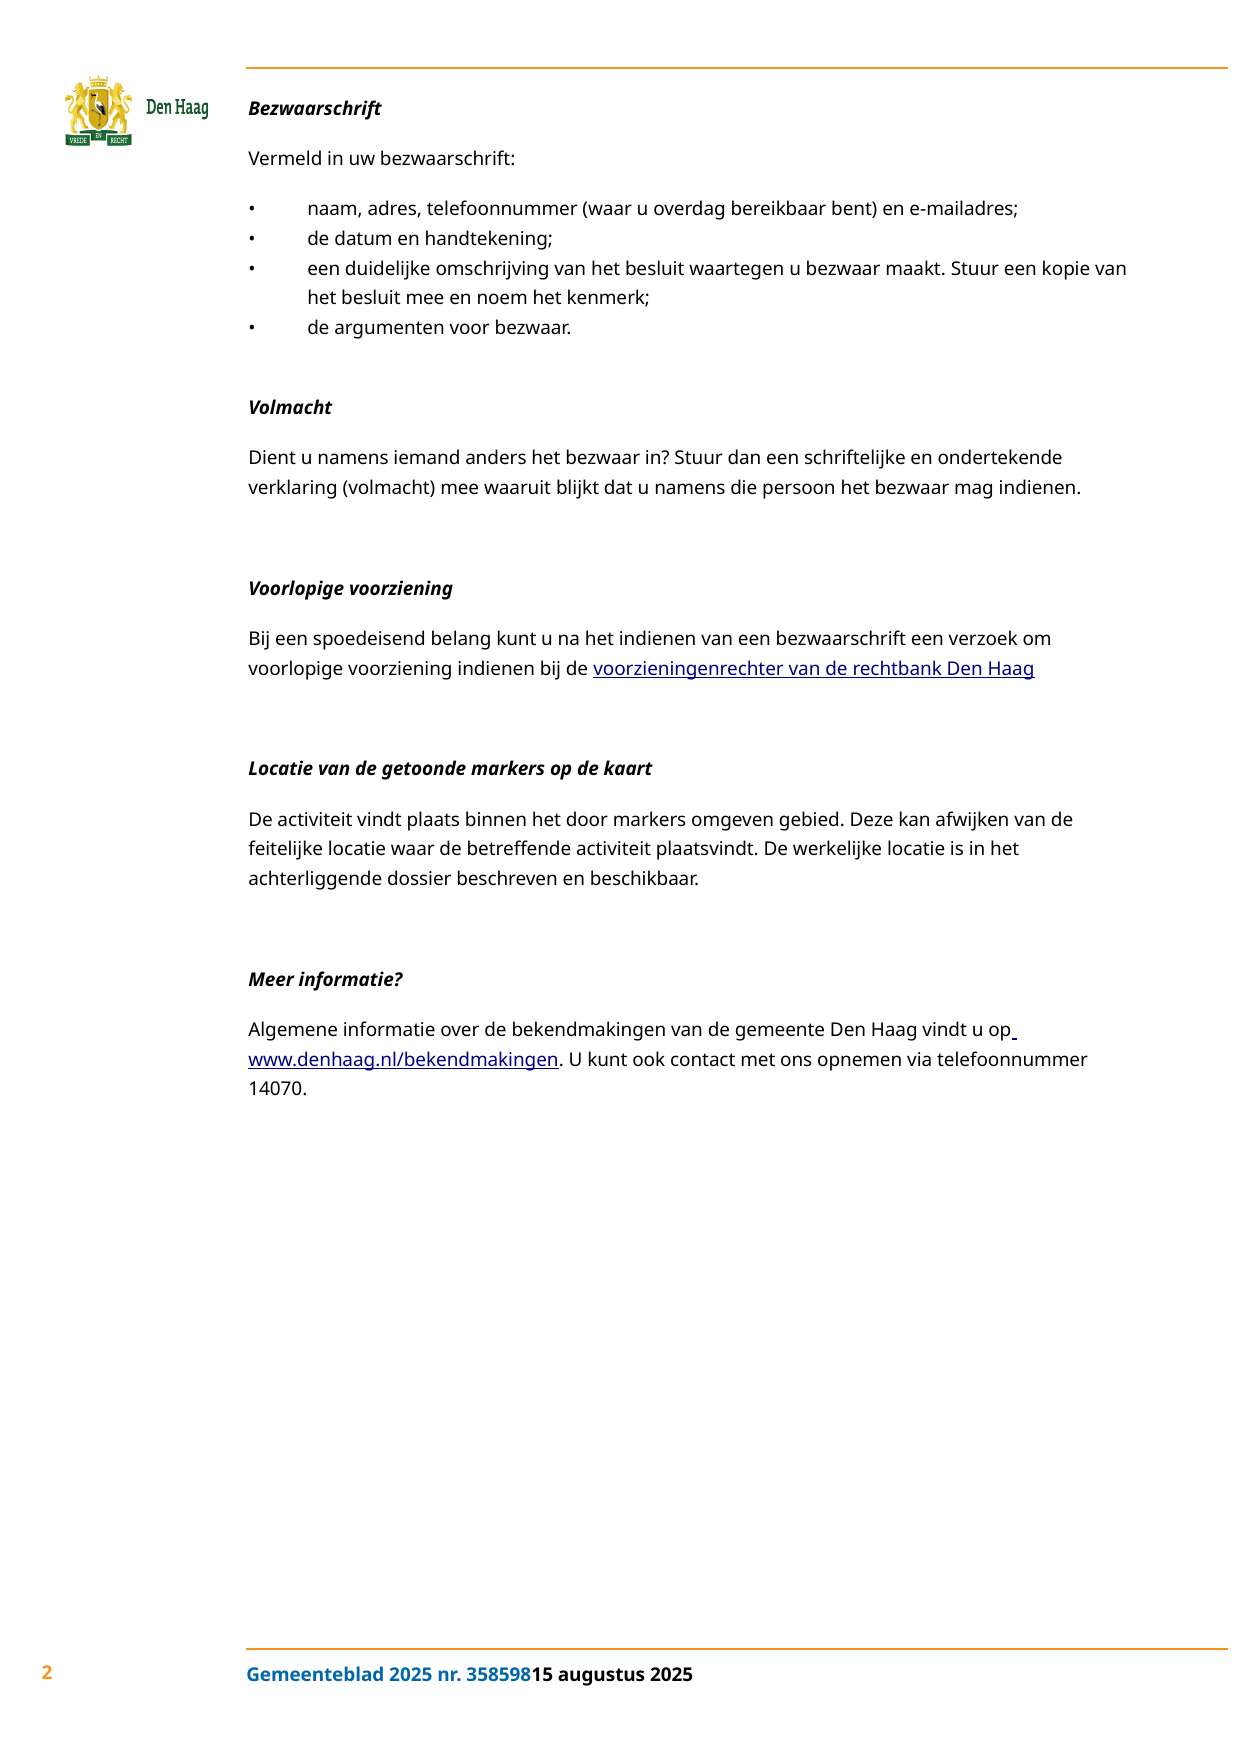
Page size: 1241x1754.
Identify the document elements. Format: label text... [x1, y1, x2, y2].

text Meer informatie? [248, 966, 1152, 992]
picture [41, 47, 231, 172]
text Bezwaarschrift [248, 95, 1152, 121]
text De activiteit vindt plaats binnen het door markers omgeven gebied. Deze kan afwijken van de feitelijke locatie waar de betreffende activiteit plaatsvindt. De werkelijke locatie is in het achterliggende dossier beschreven en beschikbaar. [248, 806, 1152, 891]
list naam, adres, telefoonnummer (waar u overdag bereikbaar bent) en e-mailadres; [248, 196, 1152, 221]
text Vermeld in uw bezwaarschrift: [248, 145, 1152, 171]
list de datum en handtekening; [248, 225, 1152, 251]
list een duidelijke omschrijving van het besluit waartegen u bezwaar maakt. Stuur een kopie van het besluit mee en noem het kenmerk; [248, 255, 1152, 310]
text Locatie van de getoonde markers op de kaart [248, 756, 1152, 781]
list de argumenten voor bezwaar. [248, 314, 1152, 340]
text Volmacht [248, 394, 1152, 420]
text Algemene informatie over de bekendmakingen van de gemeente Den Haag vindt u op www.denhaag.nl/bekendmakingen. U kunt ook contact met ons opnemen via telefoonnummer 14070. [248, 1016, 1152, 1101]
text Voorlopige voorziening [248, 575, 1152, 601]
text Dient u namens iemand anders het bezwaar in? Stuur dan een schriftelijke en ondertekende verklaring (volmacht) mee waaruit blijkt dat u namens die persoon het bezwaar mag indienen. [248, 444, 1152, 500]
text Bij een spoedeisend belang kunt u na het indienen van een bezwaarschrift een verzoek om voorlopige voorziening indienen bij de voorzieningenrechter van de rechtbank Den Haag [248, 625, 1152, 681]
